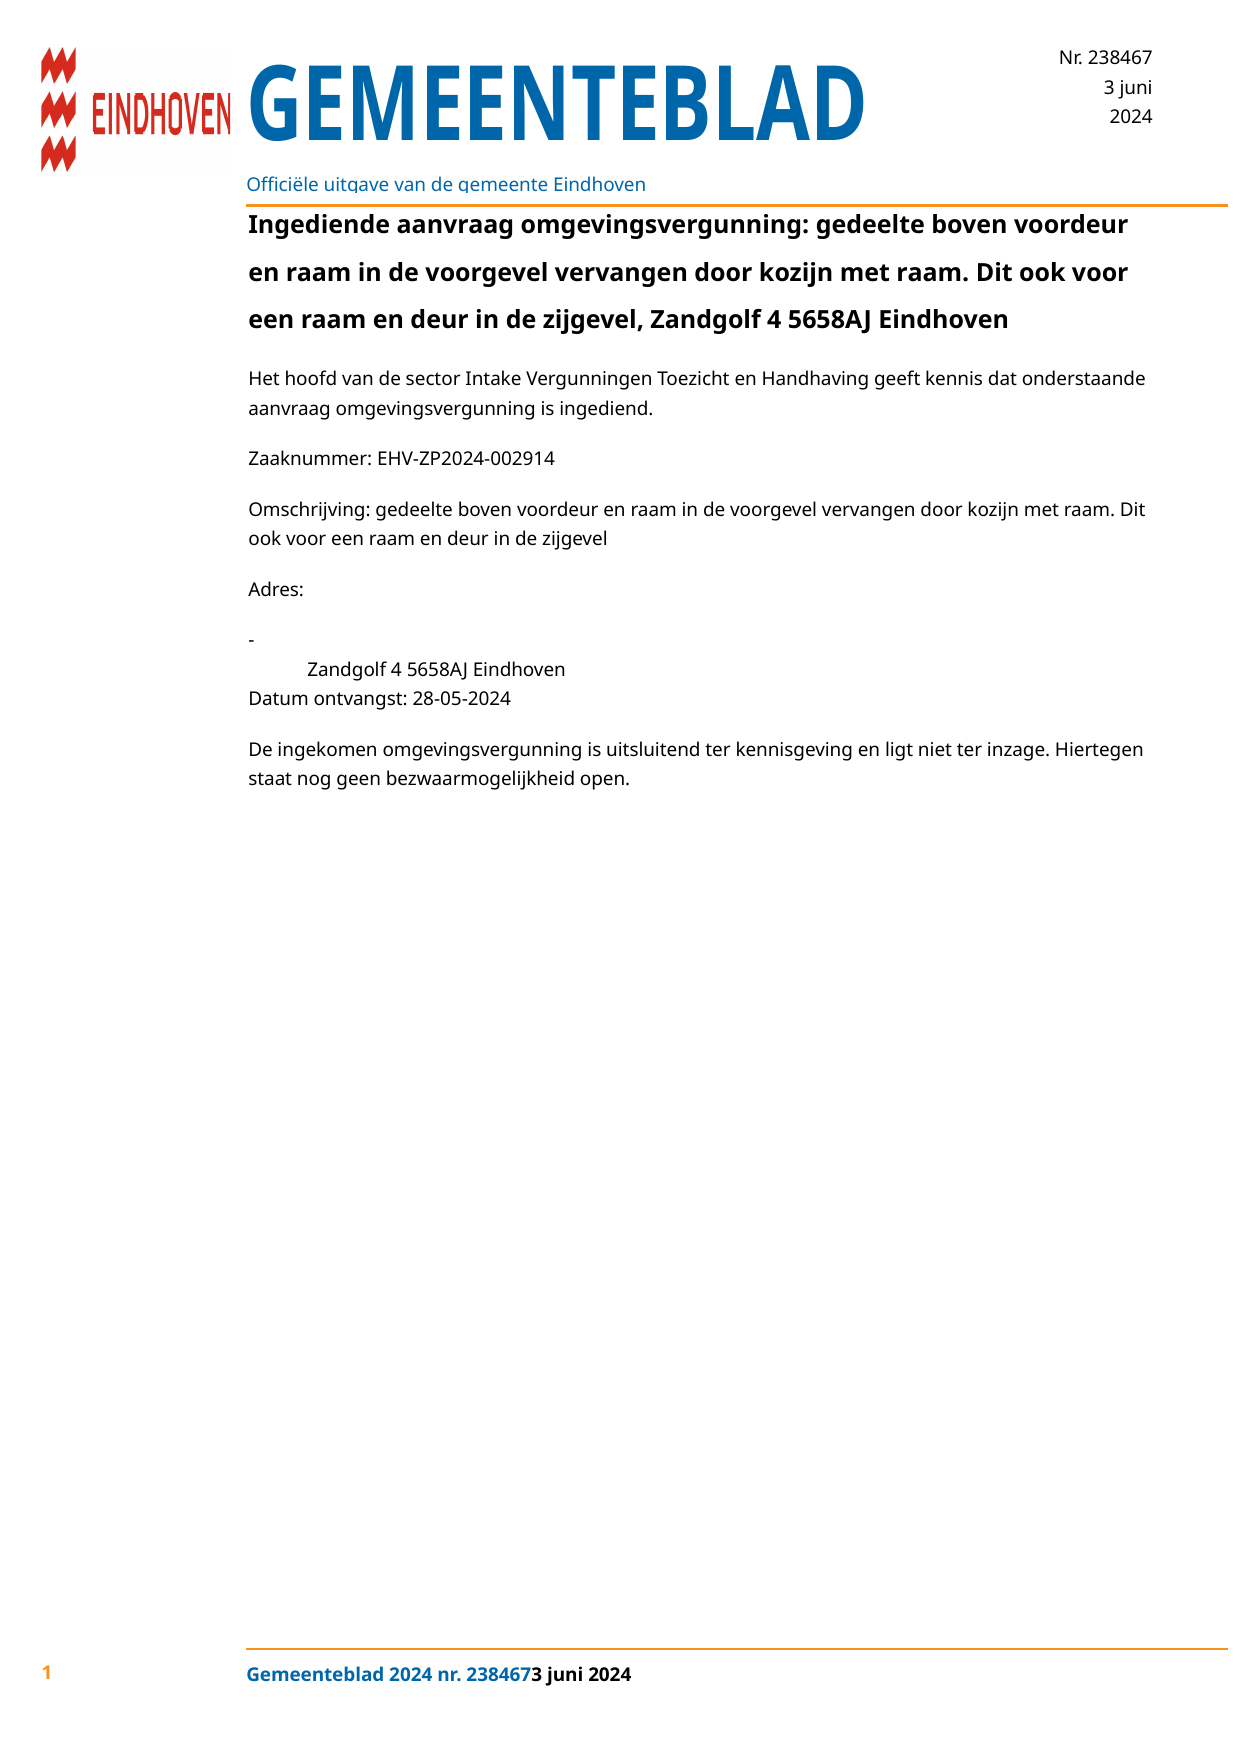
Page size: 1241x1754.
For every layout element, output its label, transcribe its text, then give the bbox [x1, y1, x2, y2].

text Zaaknummer: EHV-ZP2024-002914 [248, 446, 1152, 471]
text Ingediende aanvraag omgevingsvergunning: gedeelte boven voordeur en raam in de voorgevel vervangen door kozijn met raam. Dit ook voor een raam en deur in de zijgevel, Zandgolf 4 5658AJ Eindhoven [248, 207, 1152, 336]
text Omschrijving: gedeelte boven voordeur en raam in de voorgevel vervangen door kozijn met raam. Dit ook voor een raam en deur in de zijgevel [248, 496, 1152, 551]
text Het hoofd van de sector Intake Vergunningen Toezicht en Handhaving geeft kennis dat onderstaande aanvraag omgevingsvergunning is ingediend. [248, 366, 1152, 421]
text De ingekomen omgevingsvergunning is uitsluitend ter kennisgeving en ligt niet ter inzage. Hiertegen staat nog geen bezwaarmogelijkheid open. [248, 736, 1152, 791]
text Datum ontvangst: 28-05-2024 [248, 686, 1152, 711]
text Adres: [248, 576, 1152, 602]
picture [41, 47, 231, 172]
list Zandgolf 4 5658AJ Eindhoven [248, 656, 1152, 682]
